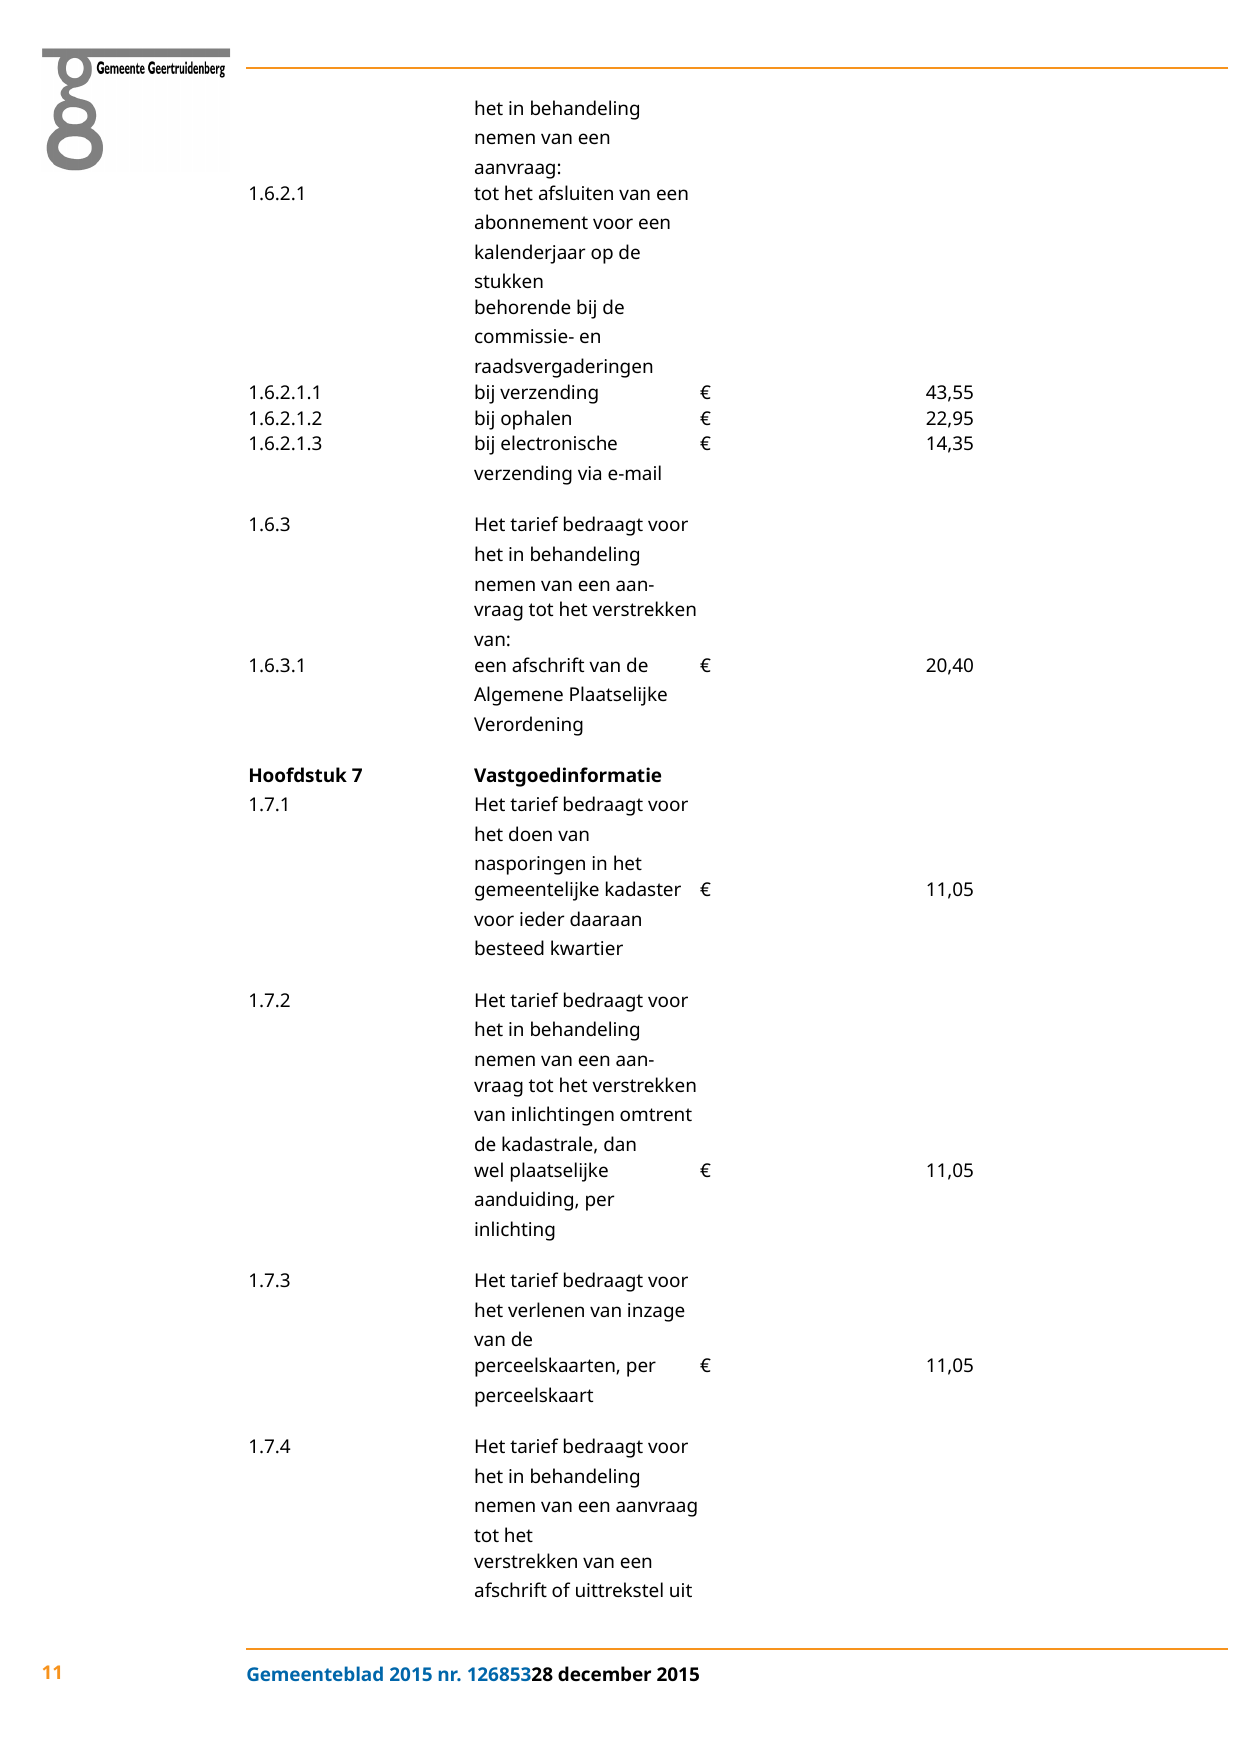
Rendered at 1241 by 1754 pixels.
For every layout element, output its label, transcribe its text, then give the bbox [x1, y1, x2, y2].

table_cell Hoofdstuk 7 [248, 763, 474, 788]
table_cell een afschrift van de Algemene Plaatselijke Verordening [474, 652, 700, 737]
table_cell het in behandeling nemen van een aanvraag: [474, 95, 700, 180]
table_cell 1.6.2.1 [248, 180, 474, 294]
table_cell € [700, 405, 926, 431]
table_cell [700, 1548, 926, 1603]
table_cell [700, 763, 1152, 788]
table_cell [248, 961, 474, 987]
table_cell vraag tot het verstrekken van inlichtingen omtrent de kadastrale, dan [474, 1072, 700, 1157]
table_cell [700, 294, 926, 379]
table_cell [700, 1408, 926, 1433]
table_cell 14,35 [926, 431, 1152, 486]
table_cell [248, 1157, 474, 1242]
picture [41, 47, 231, 172]
table_cell [474, 737, 700, 762]
table_cell 1.6.2.1.3 [248, 431, 474, 486]
table_cell [926, 512, 1152, 596]
table_cell bij electronische verzending via e-mail [474, 431, 700, 486]
table_cell [926, 737, 1152, 762]
table_cell [700, 737, 926, 762]
table_cell [926, 1433, 1152, 1548]
table_cell 1.7.4 [248, 1433, 474, 1548]
table_cell [248, 294, 474, 379]
table_cell € [700, 431, 926, 486]
table_cell [700, 512, 926, 596]
table_cell [248, 1242, 474, 1267]
table_cell 11,05 [926, 876, 1152, 961]
table_cell [248, 1548, 474, 1603]
table_cell 1.7.2 [248, 987, 474, 1072]
table_cell Vastgoedinformatie [474, 763, 700, 788]
table_cell [248, 737, 474, 762]
table_cell 20,40 [926, 652, 1152, 737]
table_cell gemeentelijke kadaster voor ieder daaraan besteed kwartier [474, 876, 700, 961]
table_cell [700, 596, 926, 652]
table_cell Het tarief bedraagt voor het in behandeling nemen van een aan- [474, 512, 700, 596]
table_cell [700, 180, 926, 294]
table_cell [926, 1072, 1152, 1157]
table_cell [248, 1408, 474, 1433]
table_cell [248, 876, 474, 961]
table_cell behorende bij de commissie- en raadsvergaderingen [474, 294, 700, 379]
table_cell 22,95 [926, 405, 1152, 431]
table_cell perceelskaarten, per perceelskaart [474, 1352, 700, 1408]
table_cell [926, 1548, 1152, 1603]
table_cell [926, 961, 1152, 987]
table_cell [926, 486, 1152, 512]
table_cell € [700, 1352, 926, 1408]
table_cell Het tarief bedraagt voor het in behandeling nemen van een aan- [474, 987, 700, 1072]
table_cell € [700, 876, 926, 961]
table_cell [700, 1072, 926, 1157]
table_cell [926, 1408, 1152, 1433]
table_header [700, 791, 926, 876]
table_cell [700, 961, 926, 987]
table_cell wel plaatselijke aanduiding, per inlichting [474, 1157, 700, 1242]
table_cell [926, 95, 1152, 180]
table_cell [926, 987, 1152, 1072]
table_cell [248, 95, 474, 180]
table_cell [474, 1242, 700, 1267]
table_cell 11,05 [926, 1352, 1152, 1408]
table_header 1.7.1 [248, 791, 474, 876]
table_cell bij ophalen [474, 405, 700, 431]
table_cell [700, 95, 926, 180]
table_cell [474, 486, 700, 512]
table_cell [926, 1268, 1152, 1352]
table_cell verstrekken van een afschrift of uittrekstel uit [474, 1548, 700, 1603]
table_cell [700, 1268, 926, 1352]
table_header [926, 791, 1152, 876]
table_cell [700, 987, 926, 1072]
table_cell [926, 596, 1152, 652]
table_cell bij verzending [474, 379, 700, 405]
table_cell [926, 294, 1152, 379]
table_cell [700, 486, 926, 512]
table_cell vraag tot het verstrekken van: [474, 596, 700, 652]
table_cell 1.6.3 [248, 512, 474, 596]
table_cell 1.7.3 [248, 1268, 474, 1352]
table_cell [474, 961, 700, 987]
table_cell [700, 1433, 926, 1548]
table_cell [926, 1242, 1152, 1267]
table_cell [248, 1352, 474, 1408]
table_cell 1.6.2.1.2 [248, 405, 474, 431]
table_cell [248, 596, 474, 652]
table_cell 1.6.3.1 [248, 652, 474, 737]
table_cell [700, 1242, 926, 1267]
table_cell € [700, 652, 926, 737]
table_cell [474, 1408, 700, 1433]
table_cell 1.6.2.1.1 [248, 379, 474, 405]
table_cell Het tarief bedraagt voor het in behandeling nemen van een aanvraag tot het [474, 1433, 700, 1548]
table_cell 11,05 [926, 1157, 1152, 1242]
table_cell [248, 1072, 474, 1157]
table_cell [248, 486, 474, 512]
table_cell € [700, 1157, 926, 1242]
table_cell 43,55 [926, 379, 1152, 405]
table_cell Het tarief bedraagt voor het verlenen van inzage van de [474, 1268, 700, 1352]
table_header Het tarief bedraagt voor het doen van nasporingen in het [474, 791, 700, 876]
table_cell [926, 180, 1152, 294]
table_cell tot het afsluiten van een abonnement voor een kalenderjaar op de stukken [474, 180, 700, 294]
table_cell € [700, 379, 926, 405]
